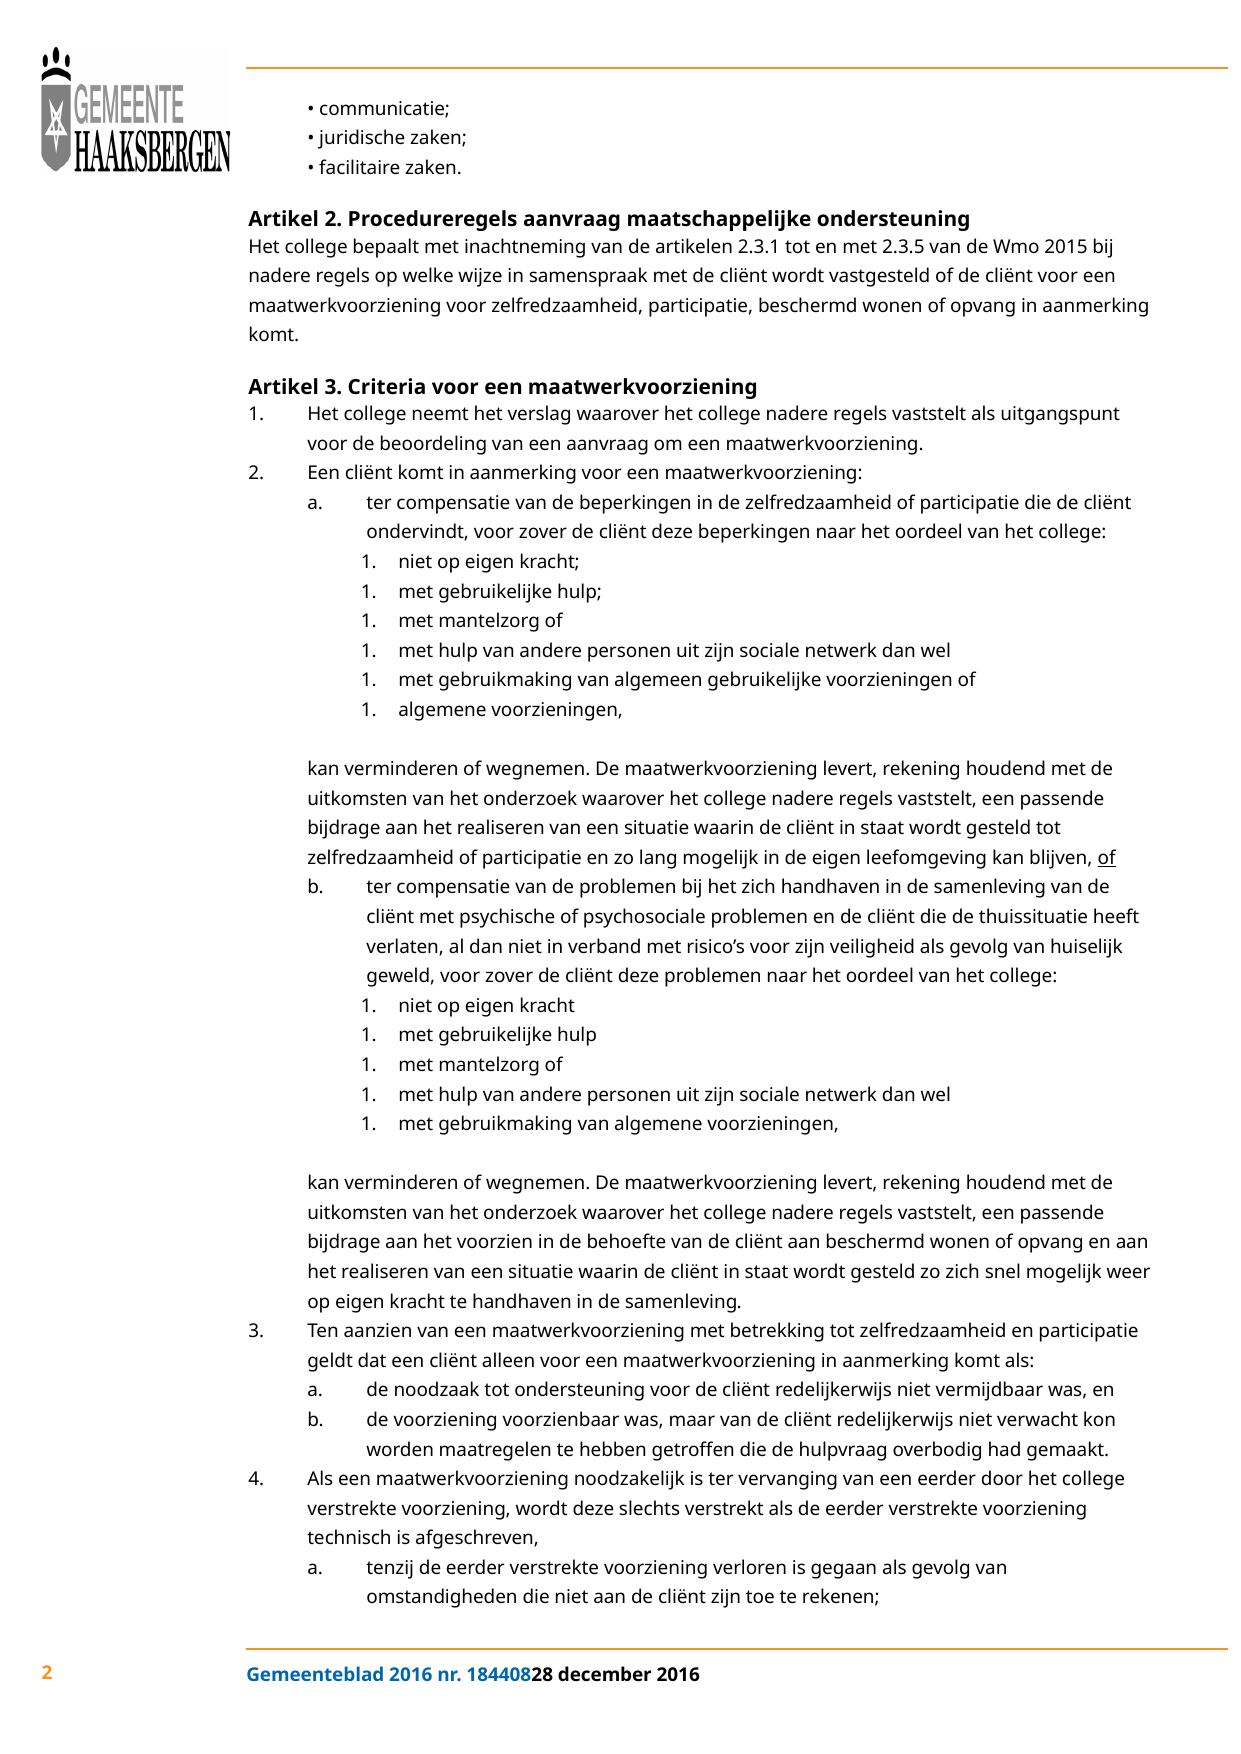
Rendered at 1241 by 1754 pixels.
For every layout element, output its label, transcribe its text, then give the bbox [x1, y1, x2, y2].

list • facilitaire zaken. [248, 154, 1152, 180]
text Artikel 3. Criteria voor een maatwerkvoorziening [248, 372, 1152, 400]
list • juridische zaken; [248, 124, 1152, 150]
list ter compensatie van de beperkingen in de zelfredzaamheid of participatie die de cliënt ondervindt, voor zover de cliënt deze beperkingen naar het oordeel van het college: [307, 489, 1152, 544]
list ter compensatie van de problemen bij het zich handhaven in de samenleving van de cliënt met psychische of psychosociale problemen en de cliënt die de thuissituatie heeft verlaten, al dan niet in verband met risico’s voor zijn veiligheid als gevolg van huiselijk geweld, voor zover de cliënt deze problemen naar het oordeel van het college: [307, 874, 1152, 988]
list met gebruikmaking van algemene voorzieningen, [361, 1110, 1152, 1136]
list Een cliënt komt in aanmerking voor een maatwerkvoorziening: [248, 459, 1152, 485]
list Het college neemt het verslag waarover het college nadere regels vaststelt als uitgangspunt voor de beoordeling van een aanvraag om een maatwerkvoorziening. [248, 400, 1152, 456]
list Ten aanzien van een maatwerkvoorziening met betrekking tot zelfredzaamheid en participatie geldt dat een cliënt alleen voor een maatwerkvoorziening in aanmerking komt als: [248, 1317, 1152, 1373]
text Artikel 2. Procedureregels aanvraag maatschappelijke ondersteuning [248, 204, 1152, 233]
list kan verminderen of wegnemen. De maatwerkvoorziening levert, rekening houdend met de uitkomsten van het onderzoek waarover het college nadere regels vaststelt, een passende bijdrage aan het realiseren van een situatie waarin de cliënt in staat wordt gesteld tot zelfredzaamheid of participatie en zo lang mogelijk in de eigen leefomgeving kan blijven, of [248, 755, 1152, 870]
picture [41, 47, 231, 172]
list kan verminderen of wegnemen. De maatwerkvoorziening levert, rekening houdend met de uitkomsten van het onderzoek waarover het college nadere regels vaststelt, een passende bijdrage aan het voorzien in de behoefte van de cliënt aan beschermd wonen of opvang en aan het realiseren van een situatie waarin de cliënt in staat wordt gesteld zo zich snel mogelijk weer op eigen kracht te handhaven in de samenleving. [248, 1169, 1152, 1314]
list • communicatie; [248, 95, 1152, 121]
list met gebruikelijke hulp; [361, 578, 1152, 604]
list met hulp van andere personen uit zijn sociale netwerk dan wel [361, 637, 1152, 663]
list tenzij de eerder verstrekte voorziening verloren is gegaan als gevolg van omstandigheden die niet aan de cliënt zijn toe te rekenen; [307, 1554, 1152, 1609]
list met mantelzorg of [361, 607, 1152, 633]
list niet op eigen kracht; [361, 548, 1152, 574]
list niet op eigen kracht [361, 992, 1152, 1018]
text Het college bepaalt met inachtneming van de artikelen 2.3.1 tot en met 2.3.5 van de Wmo 2015 bij nadere regels op welke wijze in samenspraak met de cliënt wordt vastgesteld of de cliënt voor een maatwerkvoorziening voor zelfredzaamheid, participatie, beschermd wonen of opvang in aanmerking komt. [248, 233, 1152, 347]
list met mantelzorg of [361, 1051, 1152, 1077]
list met gebruikelijke hulp [361, 1022, 1152, 1047]
list de noodzaak tot ondersteuning voor de cliënt redelijkerwijs niet vermijdbaar was, en [307, 1377, 1152, 1402]
list de voorziening voorzienbaar was, maar van de cliënt redelijkerwijs niet verwacht kon worden maatregelen te hebben getroffen die de hulpvraag overbodig had gemaakt. [307, 1406, 1152, 1462]
list met hulp van andere personen uit zijn sociale netwerk dan wel [361, 1081, 1152, 1107]
list Als een maatwerkvoorziening noodzakelijk is ter vervanging van een eerder door het college verstrekte voorziening, wordt deze slechts verstrekt als de eerder verstrekte voorziening technisch is afgeschreven, [248, 1465, 1152, 1550]
list met gebruikmaking van algemeen gebruikelijke voorzieningen of [361, 667, 1152, 692]
list algemene voorzieningen, [361, 696, 1152, 722]
